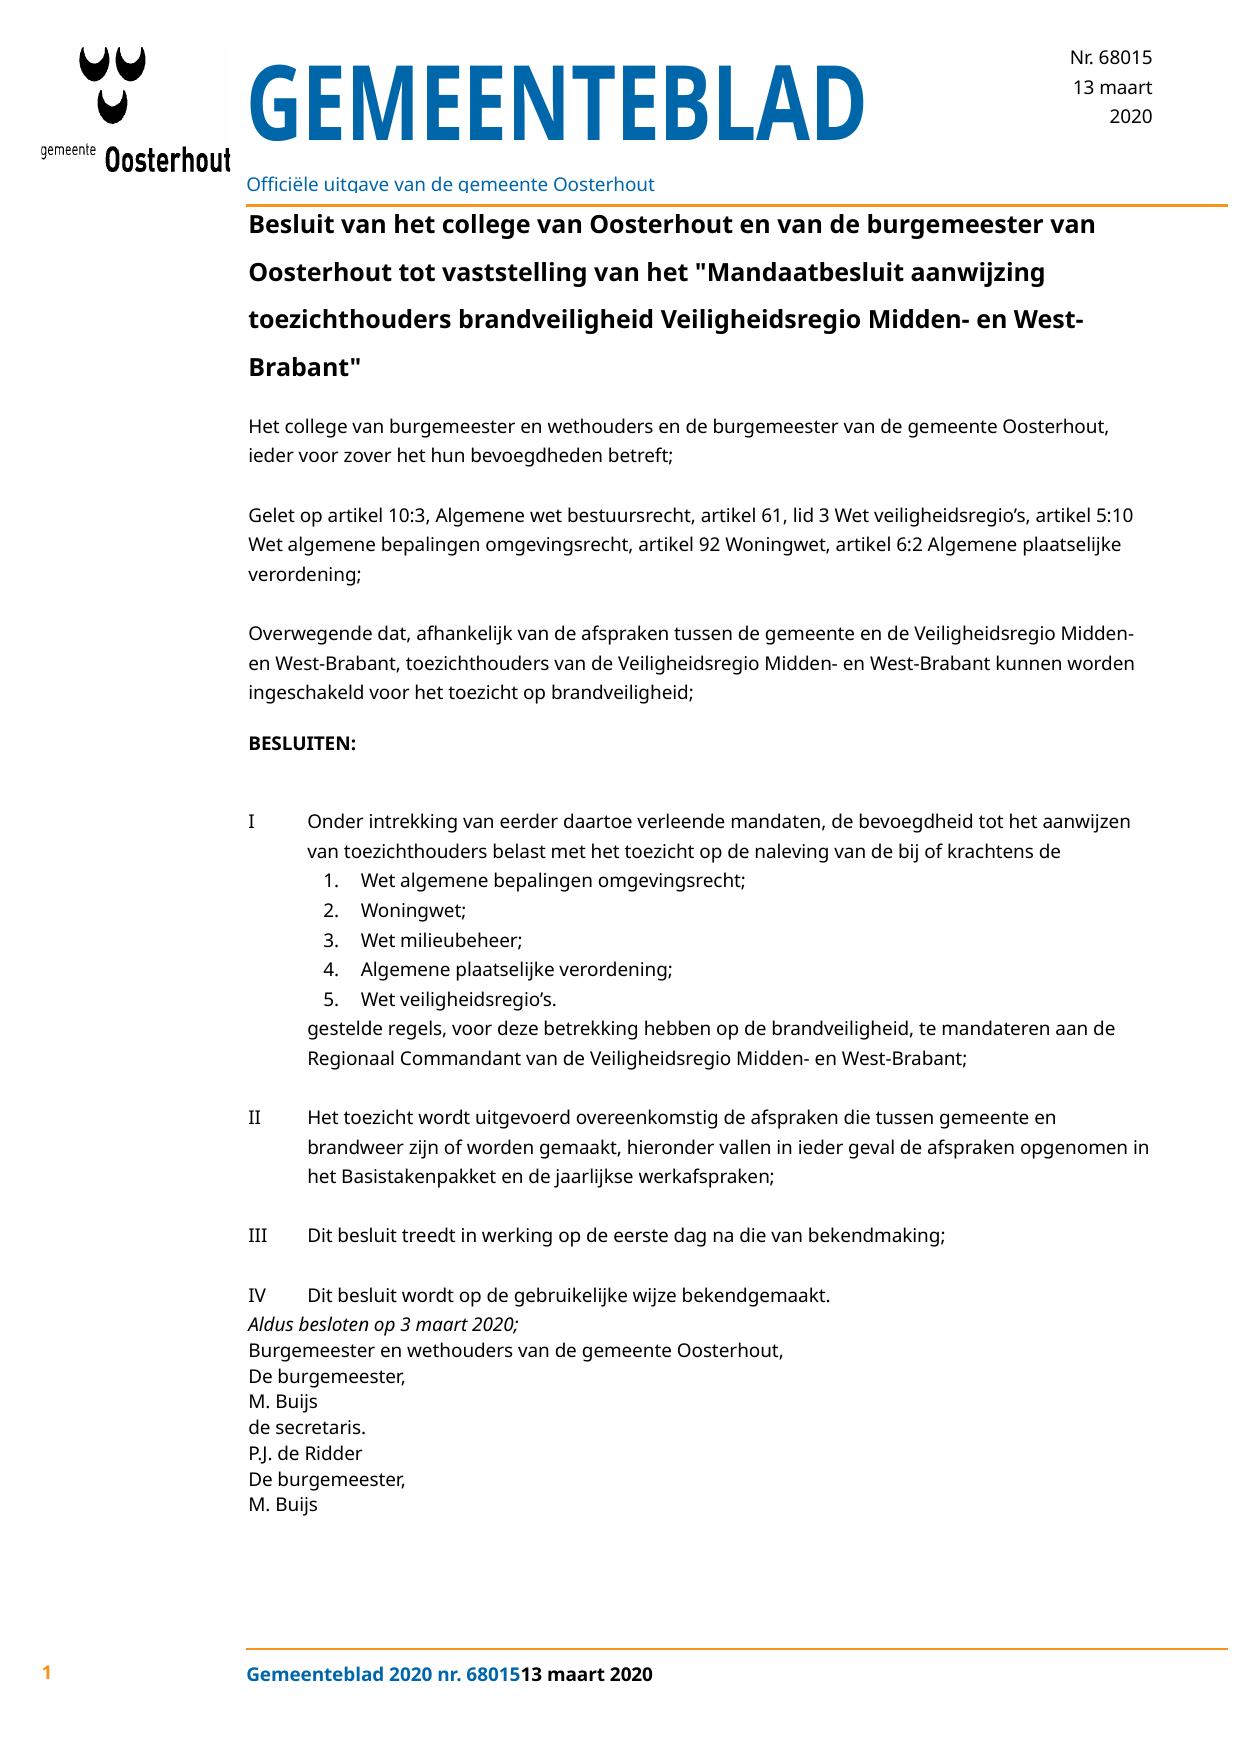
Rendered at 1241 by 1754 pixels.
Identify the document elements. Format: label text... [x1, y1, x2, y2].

text M. Buijs [248, 1389, 1152, 1414]
list Wet milieubeheer; [323, 927, 1152, 953]
list Het toezicht wordt uitgevoerd overeenkomstig de afspraken die tussen gemeente en brandweer zijn of worden gemaakt, hieronder vallen in ieder geval de afspraken opgenomen in het Basistakenpakket en de jaarlijkse werkafspraken; [248, 1104, 1152, 1189]
list Algemene plaatselijke verordening; [323, 956, 1152, 982]
text De burgemeester, [248, 1363, 1152, 1389]
text Gelet op artikel 10:3, Algemene wet bestuursrecht, artikel 61, lid 3 Wet veiligheidsregio’s, artikel 5:10 Wet algemene bepalingen omgevingsrecht, artikel 92 Woningwet, artikel 6:2 Algemene plaatselijke verordening; [248, 502, 1152, 587]
picture [41, 47, 231, 172]
list Onder intrekking van eerder daartoe verleende mandaten, de bevoegdheid tot het aanwijzen van toezichthouders belast met het toezicht op de naleving van de bij of krachtens de [248, 808, 1152, 864]
list Woningwet; [323, 897, 1152, 923]
list gestelde regels, voor deze betrekking hebben op de brandveiligheid, te mandateren aan de Regionaal Commandant van de Veiligheidsregio Midden- en West-Brabant; [248, 1016, 1152, 1071]
text P.J. de Ridder [248, 1440, 1152, 1466]
text Aldus besloten op 3 maart 2020; [248, 1311, 1152, 1337]
text Burgemeester en wethouders van de gemeente Oosterhout, [248, 1337, 1152, 1363]
text Besluit van het college van Oosterhout en van de burgemeester van Oosterhout tot vaststelling van het "Mandaatbesluit aanwijzing toezichthouders brandveiligheid Veiligheidsregio Midden- en West-Brabant" [248, 207, 1152, 384]
list Dit besluit wordt op de gebruikelijke wijze bekendgemaakt. [248, 1282, 1152, 1308]
text De burgemeester, [248, 1466, 1152, 1492]
list Dit besluit treedt in werking op de eerste dag na die van bekendmaking; [248, 1223, 1152, 1248]
list Wet algemene bepalingen omgevingsrecht; [323, 868, 1152, 893]
text Overwegende dat, afhankelijk van de afspraken tussen de gemeente en de Veiligheidsregio Midden- en West-Brabant, toezichthouders van de Veiligheidsregio Midden- en West-Brabant kunnen worden ingeschakeld voor het toezicht op brandveiligheid; [248, 620, 1152, 705]
list Wet veiligheidsregio’s. [323, 986, 1152, 1012]
text M. Buijs [248, 1492, 1152, 1517]
text BESLUITEN: [248, 730, 1152, 755]
text Het college van burgemeester en wethouders en de burgemeester van de gemeente Oosterhout, ieder voor zover het hun bevoegdheden betreft; [248, 413, 1152, 468]
text de secretaris. [248, 1414, 1152, 1440]
